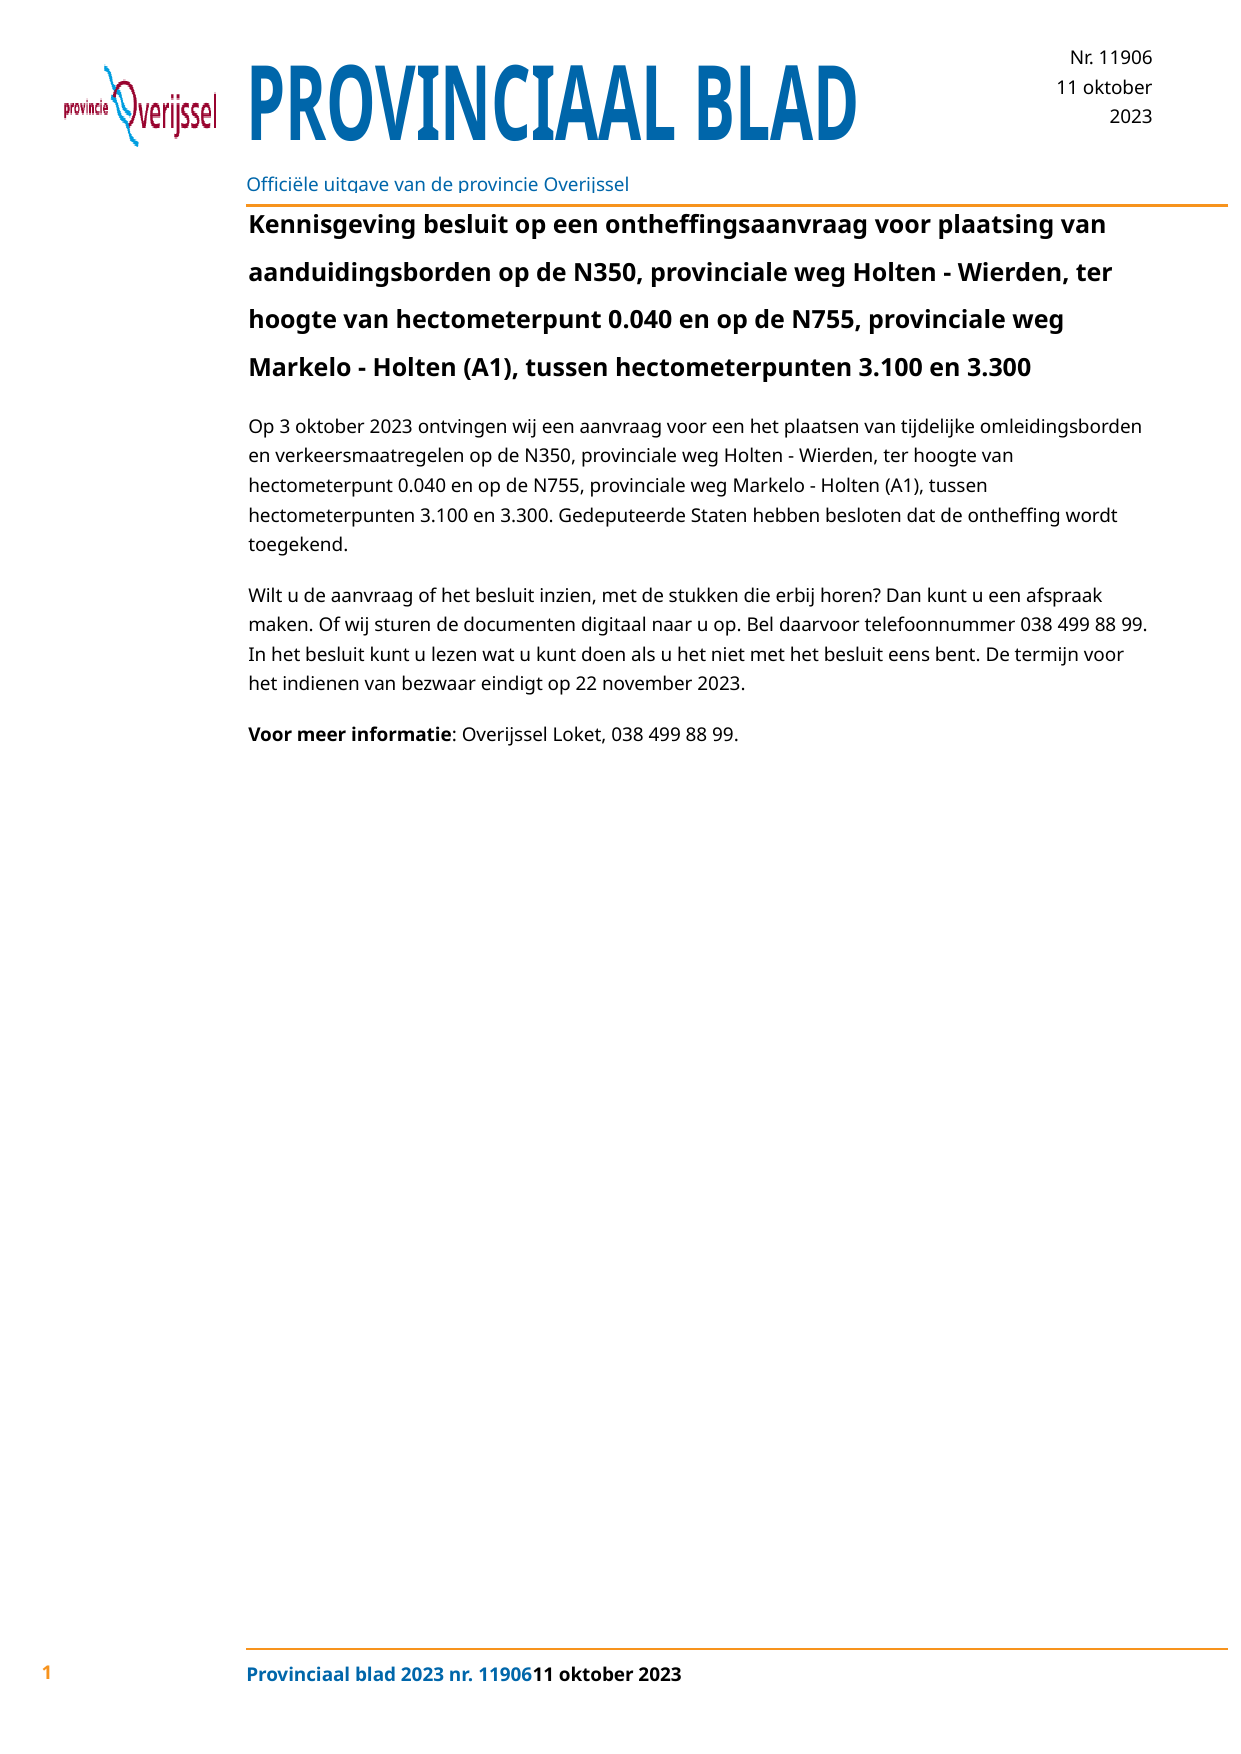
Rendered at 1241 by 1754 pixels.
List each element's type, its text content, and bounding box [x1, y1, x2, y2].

text Kennisgeving besluit op een ontheffingsaanvraag voor plaatsing van aanduidingsborden op de N350, provinciale weg Holten - Wierden, ter hoogte van hectometerpunt 0.040 en op de N755, provinciale weg Markelo - Holten (A1), tussen hectometerpunten 3.100 en 3.300 [248, 207, 1152, 384]
text Voor meer informatie: Overijssel Loket, 038 499 88 99. [248, 721, 1152, 747]
text Wilt u de aanvraag of het besluit inzien, met de stukken die erbij horen? Dan kunt u een afspraak maken. Of wij sturen de documenten digitaal naar u op. Bel daarvoor telefoonnummer 038 499 88 99. In het besluit kunt u lezen wat u kunt doen als u het niet met het besluit eens bent. De termijn voor het indienen van bezwaar eindigt op 22 november 2023. [248, 582, 1152, 696]
text Op 3 oktober 2023 ontvingen wij een aanvraag voor een het plaatsen van tijdelijke omleidingsborden en verkeersmaatregelen op de N350, provinciale weg Holten - Wierden, ter hoogte van hectometerpunt 0.040 en op de N755, provinciale weg Markelo - Holten (A1), tussen hectometerpunten 3.100 en 3.300. Gedeputeerde Staten hebben besloten dat de ontheffing wordt toegekend. [248, 413, 1152, 557]
picture [41, 47, 231, 172]
